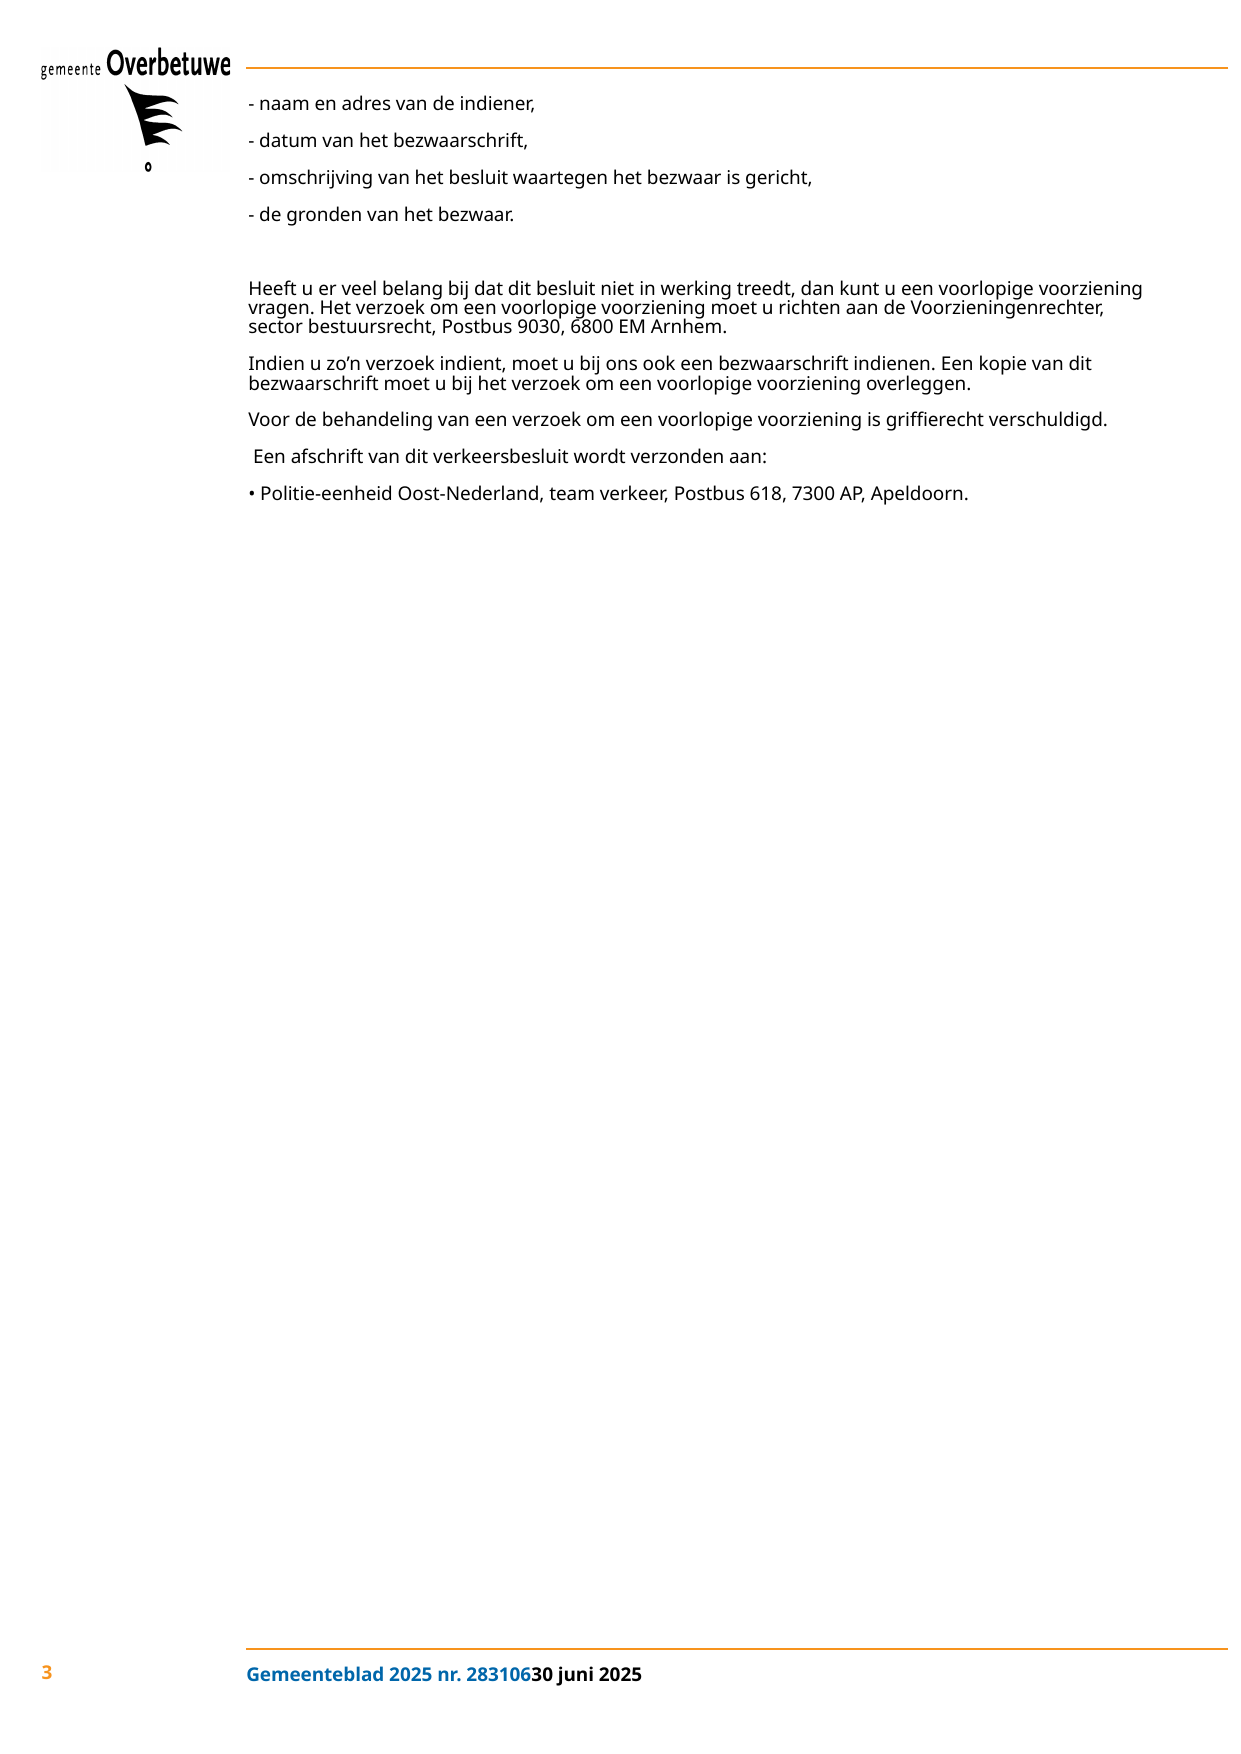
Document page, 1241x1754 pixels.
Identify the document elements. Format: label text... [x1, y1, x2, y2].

text Een afschrift van dit verkeersbesluit wordt verzonden aan: [248, 448, 1152, 468]
text • Politie-eenheid Oost-Nederland, team verkeer, Postbus 618, 7300 AP, Apeldoorn. [248, 485, 1152, 505]
text - datum van het bezwaarschrift, [248, 132, 1152, 151]
text Voor de behandeling van een verzoek om een voorlopige voorziening is griffierecht verschuldigd. [248, 411, 1152, 431]
text - de gronden van het bezwaar. [248, 206, 1152, 225]
text - omschrijving van het besluit waartegen het bezwaar is gericht, [248, 169, 1152, 188]
text - naam en adres van de indiener, [248, 95, 1152, 114]
text Indien u zo’n verzoek indient, moet u bij ons ook een bezwaarschrift indienen. Een kopie van dit bezwaarschrift moet u bij het verzoek om een voorlopige voorziening overleggen. [248, 355, 1152, 394]
text Heeft u er veel belang bij dat dit besluit niet in werking treedt, dan kunt u een voorlopige voorziening vragen. Het verzoek om een voorlopige voorziening moet u richten aan de Voorzieningenrechter, sector bestuursrecht, Postbus 9030, 6800 EM Arnhem. [248, 280, 1152, 337]
picture [41, 47, 231, 172]
